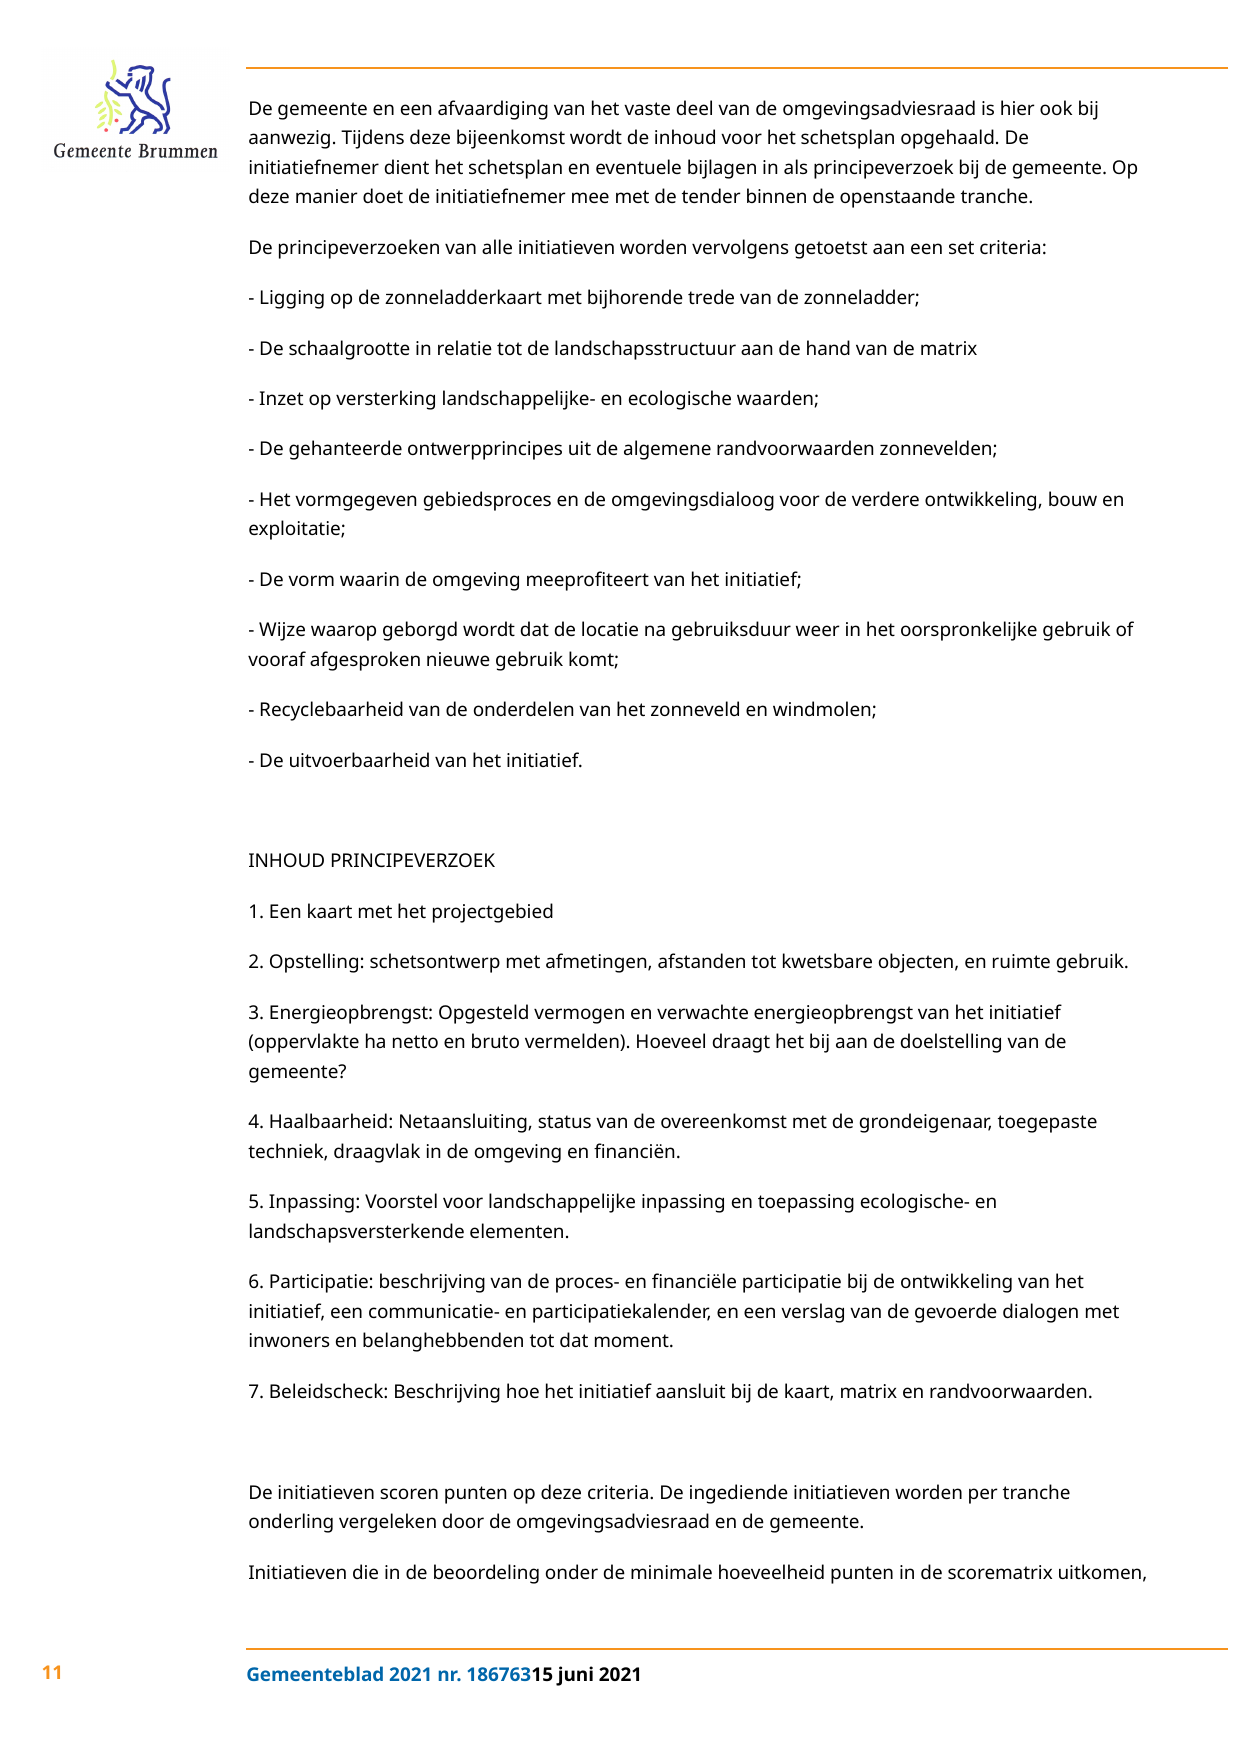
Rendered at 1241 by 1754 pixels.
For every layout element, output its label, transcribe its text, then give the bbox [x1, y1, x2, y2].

text - De gehanteerde ontwerpprincipes uit de algemene randvoorwaarden zonnevelden; [248, 436, 1152, 461]
text 1. Een kaart met het projectgebied [248, 898, 1152, 924]
text De initiatieven scoren punten op deze criteria. De ingediende initiatieven worden per tranche onderling vergeleken door de omgevingsadviesraad en de gemeente. [248, 1479, 1152, 1534]
text INHOUD PRINCIPEVERZOEK [248, 848, 1152, 873]
text - Wijze waarop geborgd wordt dat de locatie na gebruiksduur weer in het oorspronkelijke gebruik of vooraf afgesproken nieuwe gebruik komt; [248, 616, 1152, 672]
text 2. Opstelling: schetsontwerp met afmetingen, afstanden tot kwetsbare objecten, en ruimte gebruik. [248, 948, 1152, 974]
text De principeverzoeken van alle initiatieven worden vervolgens getoetst aan een set criteria: [248, 234, 1152, 260]
text Initiatieven die in de beoordeling onder de minimale hoeveelheid punten in de scorematrix uitkomen, [248, 1559, 1152, 1585]
text 7. Beleidscheck: Beschrijving hoe het initiatief aansluit bij de kaart, matrix en randvoorwaarden. [248, 1378, 1152, 1404]
text - De schaalgrootte in relatie tot de landschapsstructuur aan de hand van de matrix [248, 335, 1152, 361]
text - Het vormgegeven gebiedsproces en de omgevingsdialoog voor de verdere ontwikkeling, bouw en exploitatie; [248, 486, 1152, 541]
text De gemeente en een afvaardiging van het vaste deel van de omgevingsadviesraad is hier ook bij aanwezig. Tijdens deze bijeenkomst wordt de inhoud voor het schetsplan opgehaald. De initiatiefnemer dient het schetsplan en eventuele bijlagen in als principeverzoek bij de gemeente. Op deze manier doet de initiatiefnemer mee met de tender binnen de openstaande tranche. [248, 95, 1152, 209]
text - Ligging op de zonneladderkaart met bijhorende trede van de zonneladder; [248, 284, 1152, 310]
text - De vorm waarin de omgeving meeprofiteert van het initiatief; [248, 566, 1152, 592]
text - Inzet op versterking landschappelijke- en ecologische waarden; [248, 385, 1152, 411]
text - De uitvoerbaarheid van het initiatief. [248, 747, 1152, 773]
text 3. Energieopbrengst: Opgesteld vermogen en verwachte energieopbrengst van het initiatief (oppervlakte ha netto en bruto vermelden). Hoeveel draagt het bij aan de doelstelling van de gemeente? [248, 999, 1152, 1084]
picture [41, 47, 231, 172]
text 5. Inpassing: Voorstel voor landschappelijke inpassing en toepassing ecologische- en landschapsversterkende elementen. [248, 1188, 1152, 1244]
text 6. Participatie: beschrijving van de proces- en financiële participatie bij de ontwikkeling van het initiatief, een communicatie- en participatiekalender, en een verslag van de gevoerde dialogen met inwoners en belanghebbenden tot dat moment. [248, 1268, 1152, 1353]
text - Recyclebaarheid van de onderdelen van het zonneveld en windmolen; [248, 696, 1152, 722]
text 4. Haalbaarheid: Netaansluiting, status van de overeenkomst met de grondeigenaar, toegepaste techniek, draagvlak in de omgeving en financiën. [248, 1108, 1152, 1164]
